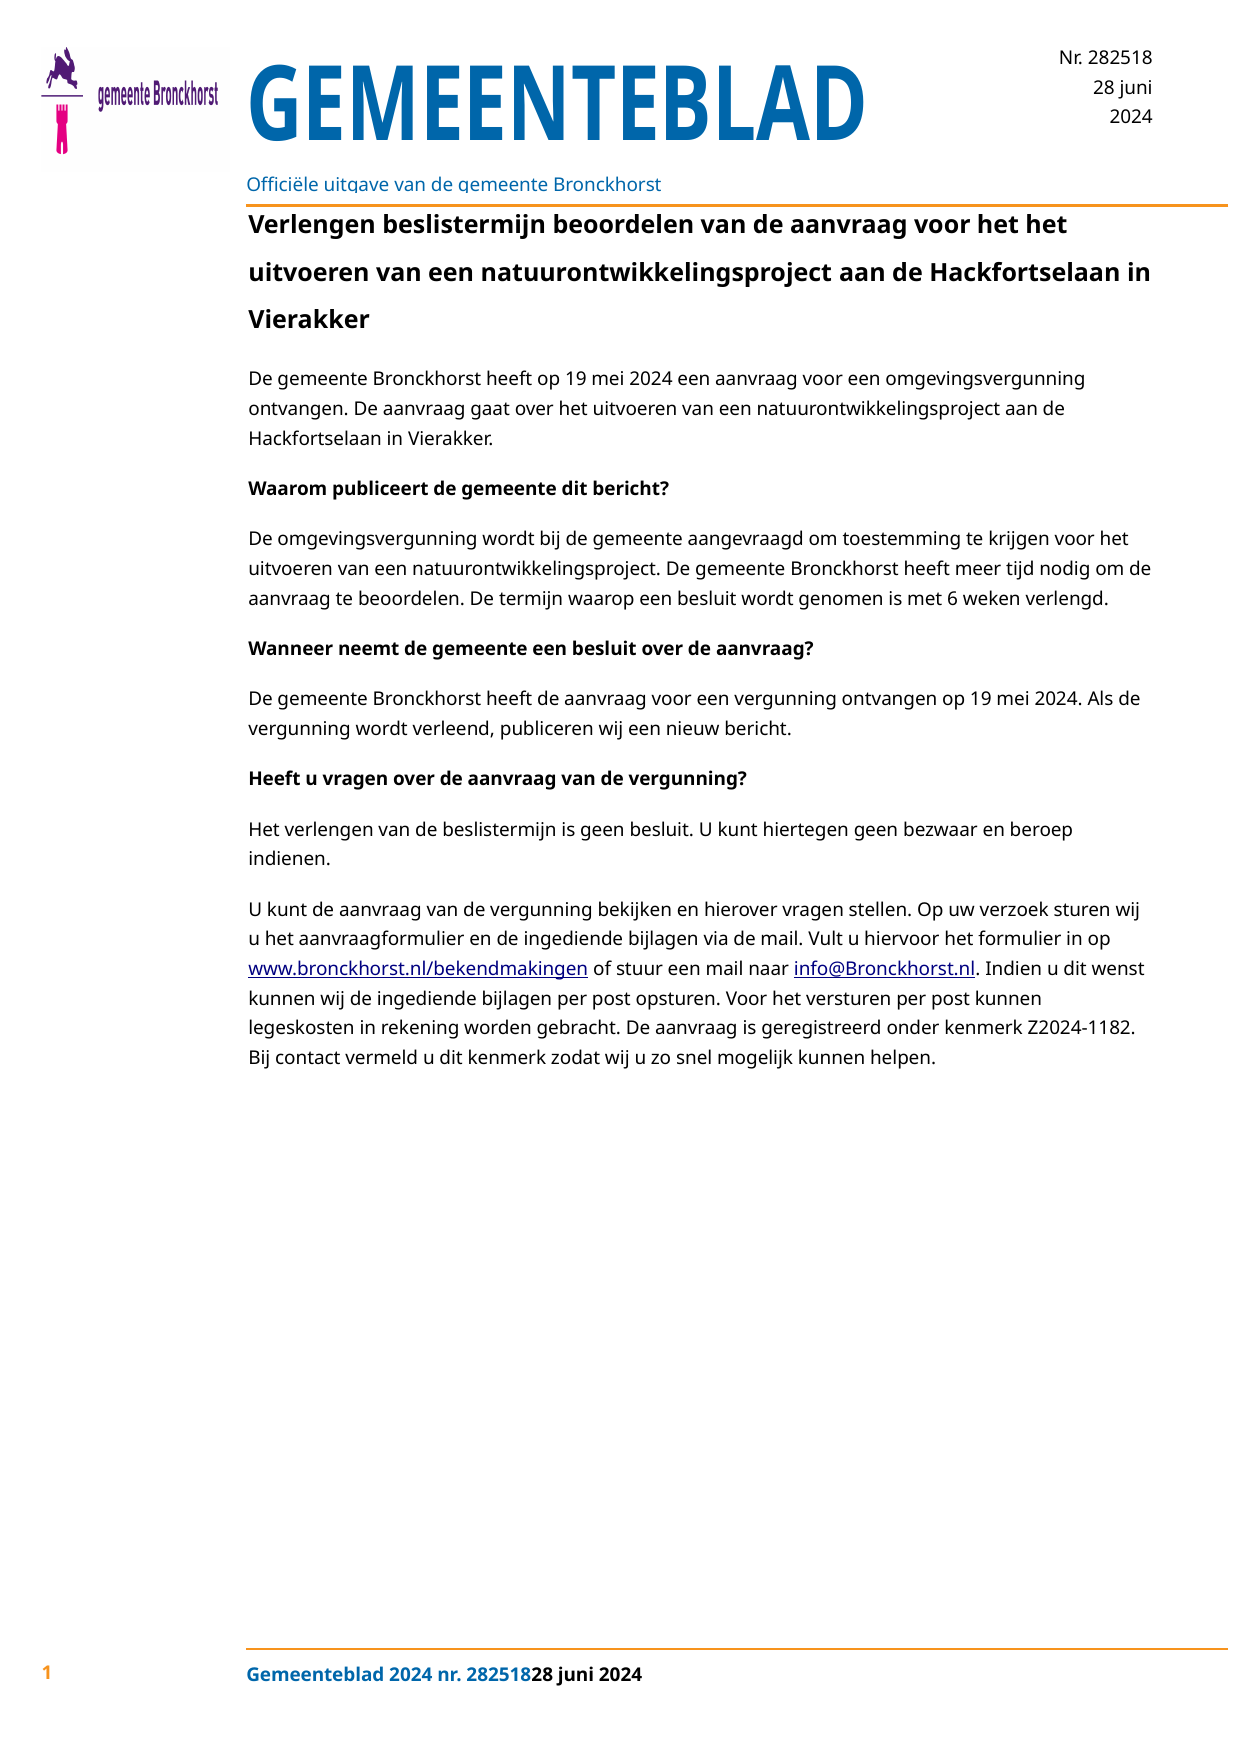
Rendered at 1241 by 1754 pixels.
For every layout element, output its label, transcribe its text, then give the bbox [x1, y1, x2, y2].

text De gemeente Bronckhorst heeft de aanvraag voor een vergunning ontvangen op 19 mei 2024. Als de vergunning wordt verleend, publiceren wij een nieuw bericht. [248, 686, 1152, 741]
text Wanneer neemt de gemeente een besluit over de aanvraag? [248, 635, 1152, 661]
text Verlengen beslistermijn beoordelen van de aanvraag voor het het uitvoeren van een natuurontwikkelingsproject aan de Hackfortselaan in Vierakker [248, 207, 1152, 336]
text Het verlengen van de beslistermijn is geen besluit. U kunt hiertegen geen bezwaar en beroep indienen. [248, 816, 1152, 871]
text Heeft u vragen over de aanvraag van de vergunning? [248, 766, 1152, 791]
text U kunt de aanvraag van de vergunning bekijken en hierover vragen stellen. Op uw verzoek sturen wij u het aanvraagformulier en de ingediende bijlagen via de mail. Vult u hiervoor het formulier in op www.bronckhorst.nl/bekendmakingen of stuur een mail naar info@Bronckhorst.nl. Indien u dit wenst kunnen wij de ingediende bijlagen per post opsturen. Voor het versturen per post kunnen legeskosten in rekening worden gebracht. De aanvraag is geregistreerd onder kenmerk Z2024-1182. Bij contact vermeld u dit kenmerk zodat wij u zo snel mogelijk kunnen helpen. [248, 896, 1152, 1069]
picture [41, 47, 231, 172]
text De omgevingsvergunning wordt bij de gemeente aangevraagd om toestemming te krijgen voor het uitvoeren van een natuurontwikkelingsproject. De gemeente Bronckhorst heeft meer tijd nodig om de aanvraag te beoordelen. De termijn waarop een besluit wordt genomen is met 6 weken verlengd. [248, 526, 1152, 610]
text De gemeente Bronckhorst heeft op 19 mei 2024 een aanvraag voor een omgevingsvergunning ontvangen. De aanvraag gaat over het uitvoeren van een natuurontwikkelingsproject aan de Hackfortselaan in Vierakker. [248, 366, 1152, 450]
text Waarom publiceert de gemeente dit bericht? [248, 475, 1152, 501]
